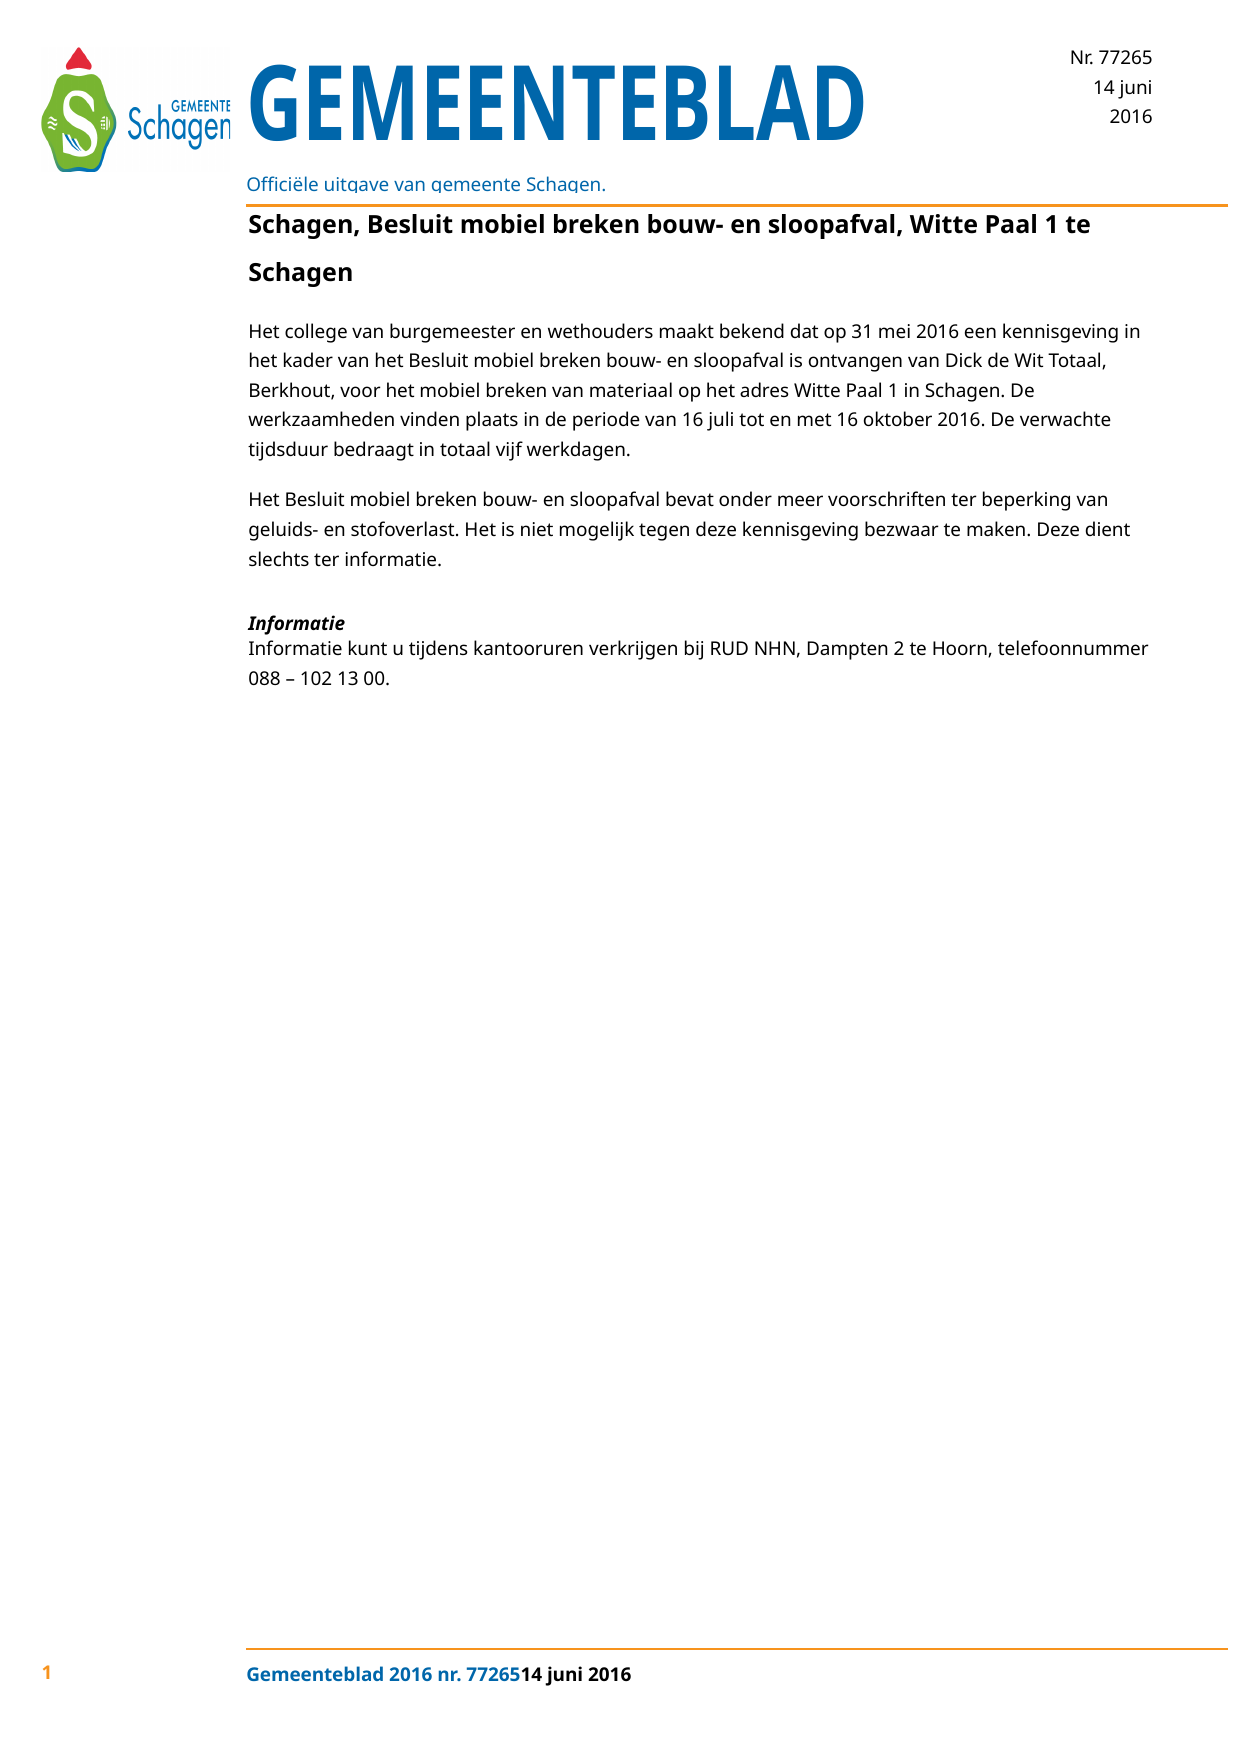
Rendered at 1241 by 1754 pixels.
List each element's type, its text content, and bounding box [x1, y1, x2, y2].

text Informatie kunt u tijdens kantooruren verkrijgen bij RUD NHN, Dampten 2 te Hoorn, telefoonnummer 088 – 102 13 00. [248, 636, 1152, 691]
text Het Besluit mobiel breken bouw- en sloopafval bevat onder meer voorschriften ter beperking van geluids- en stofoverlast. Het is niet mogelijk tegen deze kennisgeving bezwaar te maken. Deze dient slechts ter informatie. [248, 487, 1152, 572]
picture [41, 47, 231, 172]
text Informatie [248, 610, 1152, 636]
text Het college van burgemeester en wethouders maakt bekend dat op 31 mei 2016 een kennisgeving in het kader van het Besluit mobiel breken bouw- en sloopafval is ontvangen van Dick de Wit Totaal, Berkhout, voor het mobiel breken van materiaal op het adres Witte Paal 1 in Schagen. De werkzaamheden vinden plaats in de periode van 16 juli tot en met 16 oktober 2016. De verwachte tijdsduur bedraagt in totaal vijf werkdagen. [248, 318, 1152, 462]
text Schagen, Besluit mobiel breken bouw- en sloopafval, Witte Paal 1 te Schagen [248, 207, 1152, 288]
